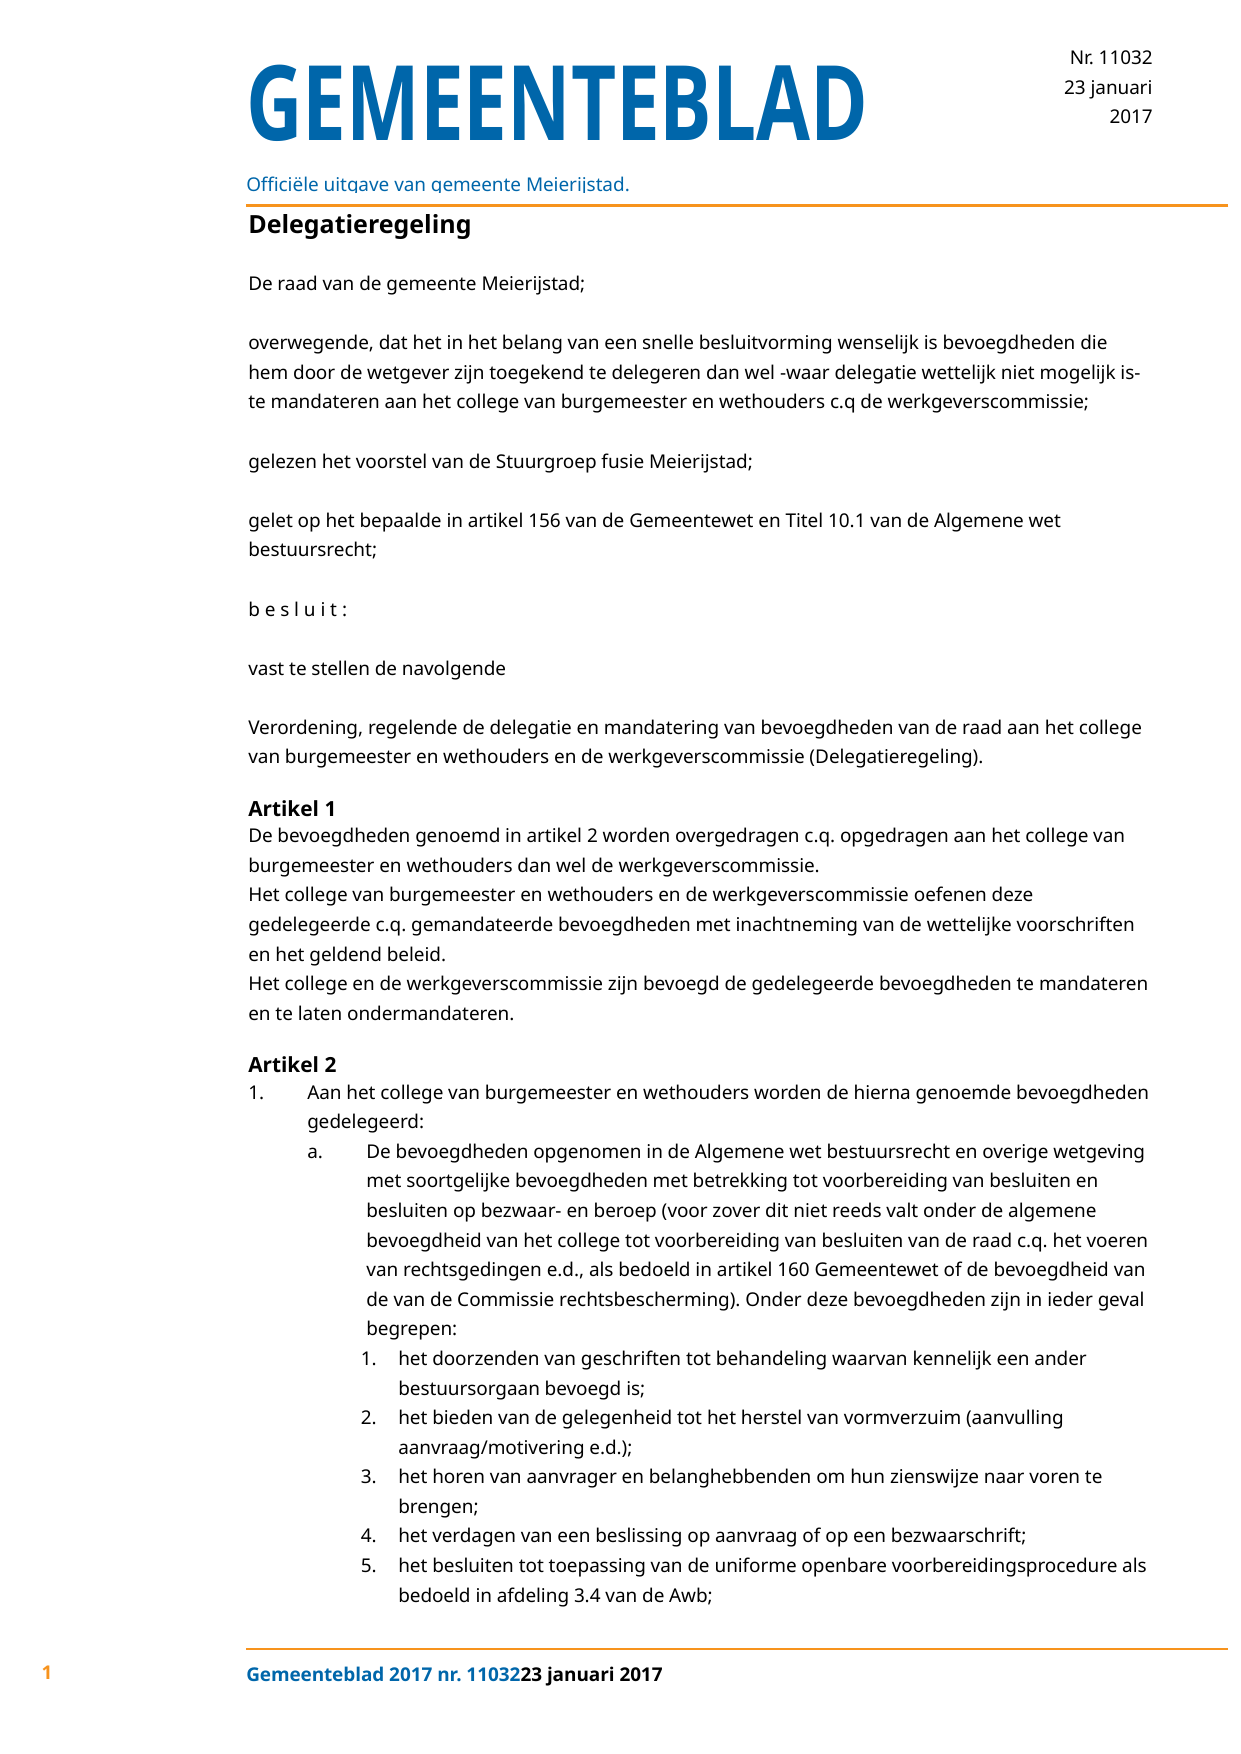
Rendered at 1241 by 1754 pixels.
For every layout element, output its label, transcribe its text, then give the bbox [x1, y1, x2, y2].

list het besluiten tot toepassing van de uniforme openbare voorbereidingsprocedure als bedoeld in afdeling 3.4 van de Awb; [361, 1552, 1152, 1607]
text gelet op het bepaalde in artikel 156 van de Gemeentewet en Titel 10.1 van de Algemene wet bestuursrecht; [248, 507, 1152, 562]
list het bieden van de gelegenheid tot het herstel van vormverzuim (aanvulling aanvraag/motivering e.d.); [361, 1404, 1152, 1459]
list het doorzenden van geschriften tot behandeling waarvan kennelijk een ander bestuursorgaan bevoegd is; [361, 1345, 1152, 1400]
list het horen van aanvrager en belanghebbenden om hun zienswijze naar voren te brengen; [361, 1463, 1152, 1519]
text Het college van burgemeester en wethouders en de werkgeverscommissie oefenen deze gedelegeerde c.q. gemandateerde bevoegdheden met inachtneming van de wettelijke voorschriften en het geldend beleid. [248, 882, 1152, 967]
text overwegende, dat het in het belang van een snelle besluitvorming wenselijk is bevoegdheden die hem door de wetgever zijn toegekend te delegeren dan wel -waar delegatie wettelijk niet mogelijk is- te mandateren aan het college van burgemeester en wethouders c.q de werkgeverscommissie; [248, 329, 1152, 414]
text b e s l u i t : [248, 596, 1152, 621]
text De bevoegdheden genoemd in artikel 2 worden overgedragen c.q. opgedragen aan het college van burgemeester en wethouders dan wel de werkgeverscommissie. [248, 822, 1152, 878]
picture [41, 47, 231, 172]
list De bevoegdheden opgenomen in de Algemene wet bestuursrecht en overige wetgeving met soortgelijke bevoegdheden met betrekking tot voorbereiding van besluiten en besluiten op bezwaar- en beroep (voor zover dit niet reeds valt onder de algemene bevoegdheid van het college tot voorbereiding van besluiten van de raad c.q. het voeren van rechtsgedingen e.d., als bedoeld in artikel 160 Gemeentewet of de bevoegdheid van de van de Commissie rechtsbescherming). Onder deze bevoegdheden zijn in ieder geval begrepen: [307, 1138, 1152, 1341]
text Artikel 1 [248, 794, 1152, 822]
text Artikel 2 [248, 1050, 1152, 1079]
list Aan het college van burgemeester en wethouders worden de hierna genoemde bevoegdheden gedelegeerd: [248, 1079, 1152, 1134]
text Het college en de werkgeverscommissie zijn bevoegd de gedelegeerde bevoegdheden te mandateren en te laten ondermandateren. [248, 970, 1152, 1026]
text De raad van de gemeente Meierijstad; [248, 270, 1152, 296]
text Delegatieregeling [248, 207, 1152, 241]
list het verdagen van een beslissing op aanvraag of op een bezwaarschrift; [361, 1523, 1152, 1548]
text vast te stellen de navolgende [248, 655, 1152, 681]
text gelezen het voorstel van de Stuurgroep fusie Meierijstad; [248, 448, 1152, 473]
text Verordening, regelende de delegatie en mandatering van bevoegdheden van de raad aan het college van burgemeester en wethouders en de werkgeverscommissie (Delegatieregeling). [248, 714, 1152, 769]
